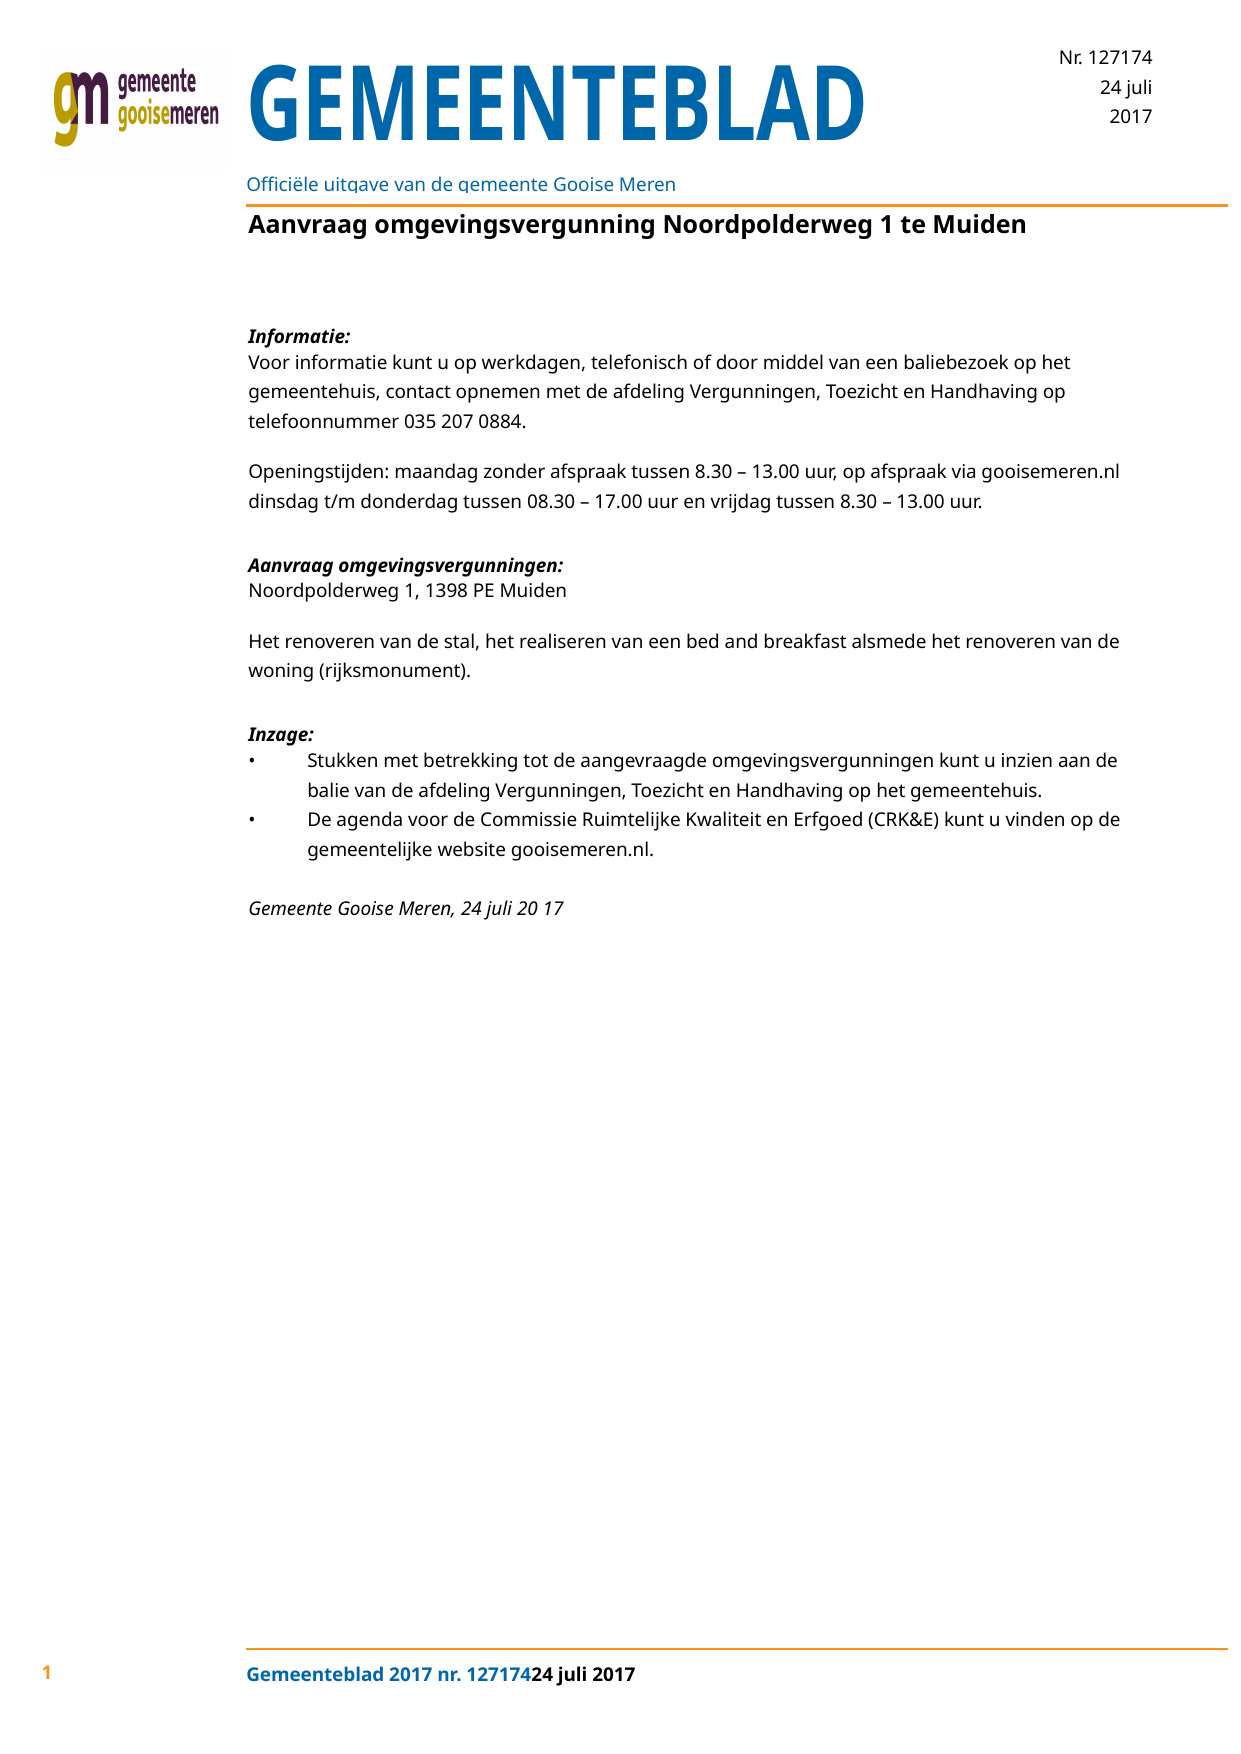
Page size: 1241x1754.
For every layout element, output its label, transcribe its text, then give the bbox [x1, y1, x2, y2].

text Gemeente Gooise Meren, 24 juli 20 17 [248, 895, 1152, 921]
text Noordpolderweg 1, 1398 PE Muiden [248, 578, 1152, 603]
text Aanvraag omgevingsvergunningen: [248, 552, 1152, 578]
list Stukken met betrekking tot de aangevraagde omgevingsvergunningen kunt u inzien aan de balie van de afdeling Vergunningen, Toezicht en Handhaving op het gemeentehuis. [248, 747, 1152, 803]
picture [41, 47, 231, 172]
list De agenda voor de Commissie Ruimtelijke Kwaliteit en Erfgoed (CRK&E) kunt u vinden op de gemeentelijke website gooisemeren.nl. [248, 807, 1152, 862]
text Openingstijden: maandag zonder afspraak tussen 8.30 – 13.00 uur, op afspraak via gooisemeren.nl dinsdag t/m donderdag tussen 08.30 – 17.00 uur en vrijdag tussen 8.30 – 13.00 uur. [248, 458, 1152, 514]
text Voor informatie kunt u op werkdagen, telefonisch of door middel van een baliebezoek op het gemeentehuis, contact opnemen met de afdeling Vergunningen, Toezicht en Handhaving op telefoonnummer 035 207 0884. [248, 349, 1152, 434]
text Inzage: [248, 722, 1152, 747]
text Informatie: [248, 323, 1152, 349]
text Het renoveren van de stal, het realiseren van een bed and breakfast alsmede het renoveren van de woning (rijksmonument). [248, 628, 1152, 683]
text Aanvraag omgevingsvergunning Noordpolderweg 1 te Muiden [248, 207, 1152, 241]
